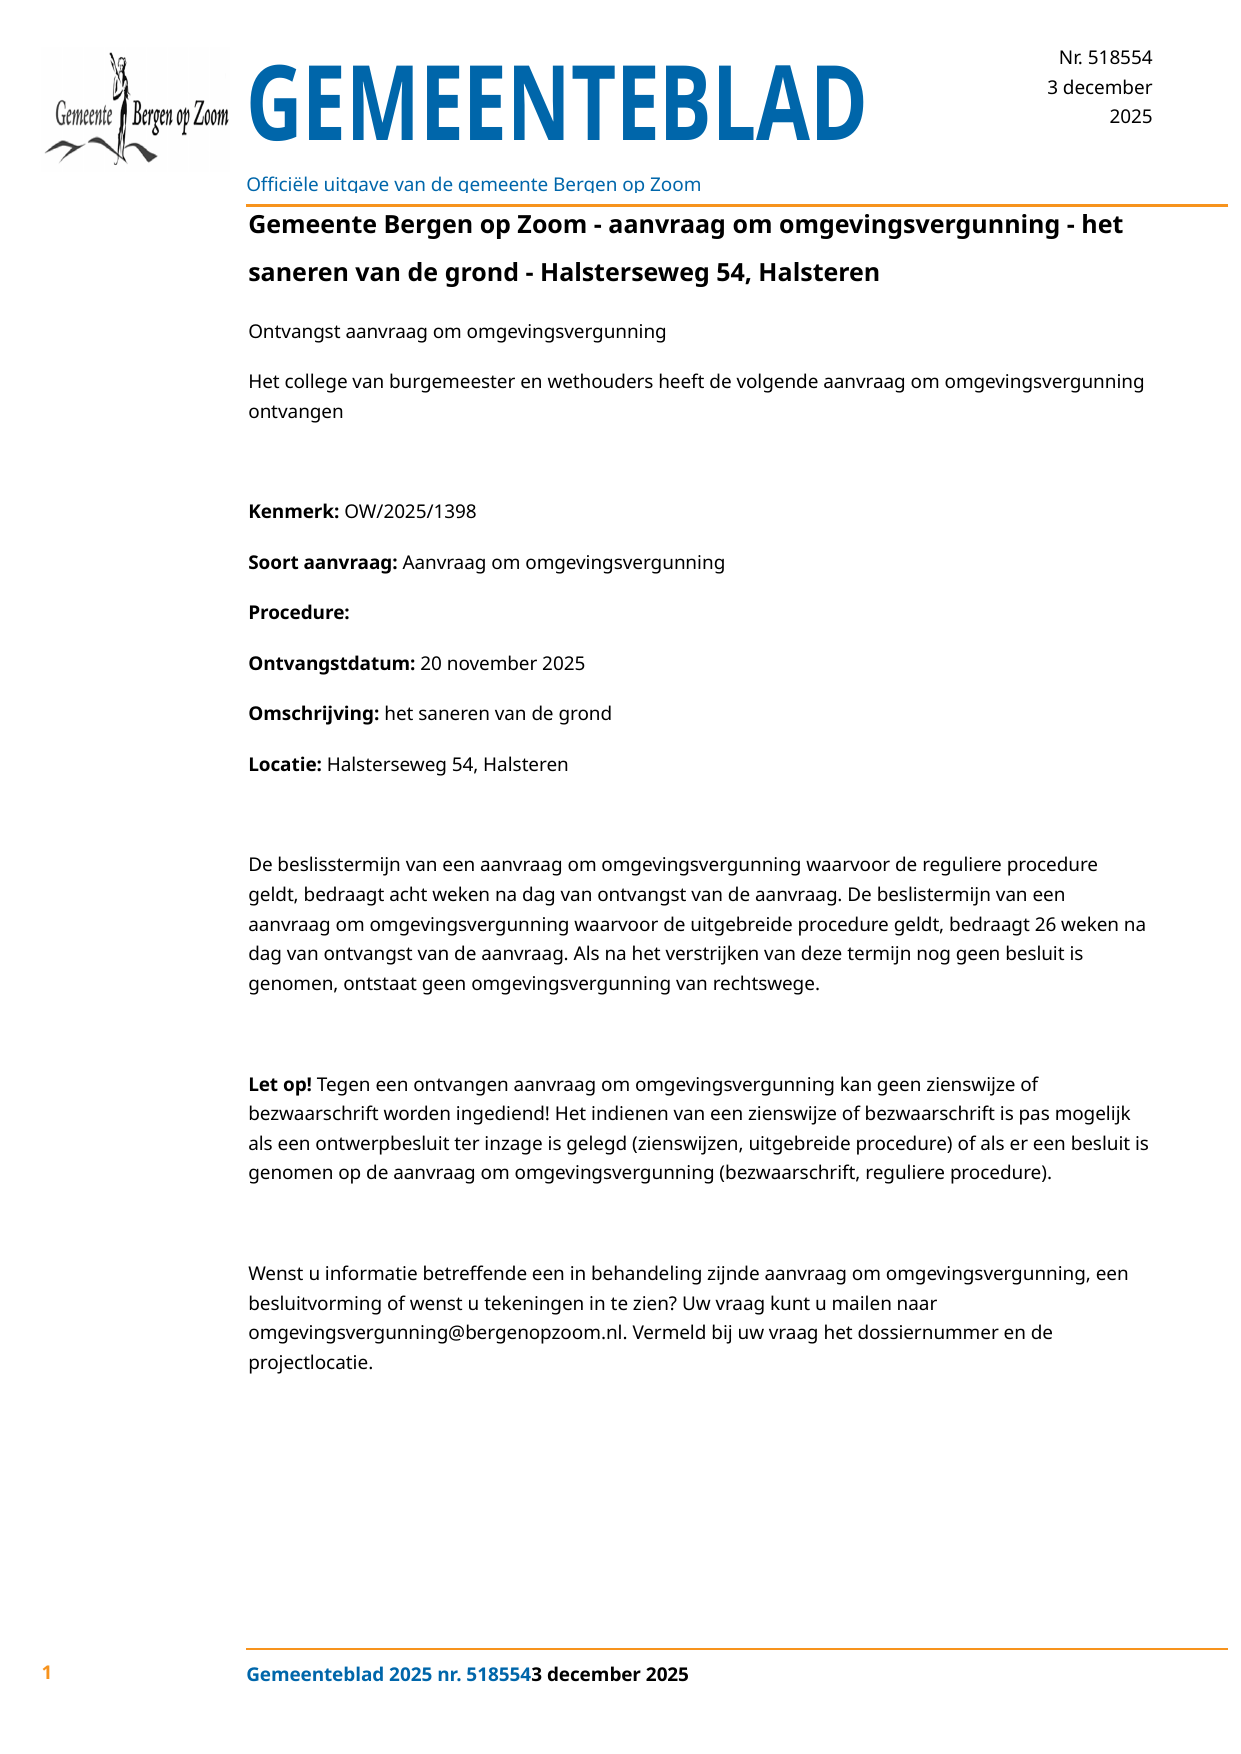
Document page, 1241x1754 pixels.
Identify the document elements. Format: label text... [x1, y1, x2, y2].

text Wenst u informatie betreffende een in behandeling zijnde aanvraag om omgevingsvergunning, een besluitvorming of wenst u tekeningen in te zien? Uw vraag kunt u mailen naar omgevingsvergunning@bergenopzoom.nl. Vermeld bij uw vraag het dossiernummer en de projectlocatie. [248, 1260, 1152, 1375]
text De beslisstermijn van een aanvraag om omgevingsvergunning waarvoor de reguliere procedure geldt, bedraagt acht weken na dag van ontvangst van de aanvraag. De beslistermijn van een aanvraag om omgevingsvergunning waarvoor de uitgebreide procedure geldt, bedraagt 26 weken na dag van ontvangst van de aanvraag. Als na het verstrijken van deze termijn nog geen besluit is genomen, ontstaat geen omgevingsvergunning van rechtswege. [248, 852, 1152, 996]
text Procedure: [248, 599, 1152, 625]
text Omschrijving: het saneren van de grond [248, 700, 1152, 726]
text Locatie: Halsterseweg 54, Halsteren [248, 751, 1152, 777]
text Kenmerk: OW/2025/1398 [248, 499, 1152, 524]
text Ontvangstdatum: 20 november 2025 [248, 650, 1152, 676]
text Gemeente Bergen op Zoom - aanvraag om omgevingsvergunning - het saneren van de grond - Halsterseweg 54, Halsteren [248, 207, 1152, 288]
text Ontvangst aanvraag om omgevingsvergunning [248, 318, 1152, 344]
text Het college van burgemeester en wethouders heeft de volgende aanvraag om omgevingsvergunning ontvangen [248, 368, 1152, 424]
text Let op! Tegen een ontvangen aanvraag om omgevingsvergunning kan geen zienswijze of bezwaarschrift worden ingediend! Het indienen van een zienswijze of bezwaarschrift is pas mogelijk als een ontwerpbesluit ter inzage is gelegd (zienswijzen, uitgebreide procedure) of als er een besluit is genomen op de aanvraag om omgevingsvergunning (bezwaarschrift, reguliere procedure). [248, 1071, 1152, 1185]
text Soort aanvraag: Aanvraag om omgevingsvergunning [248, 549, 1152, 575]
picture [41, 47, 231, 172]
